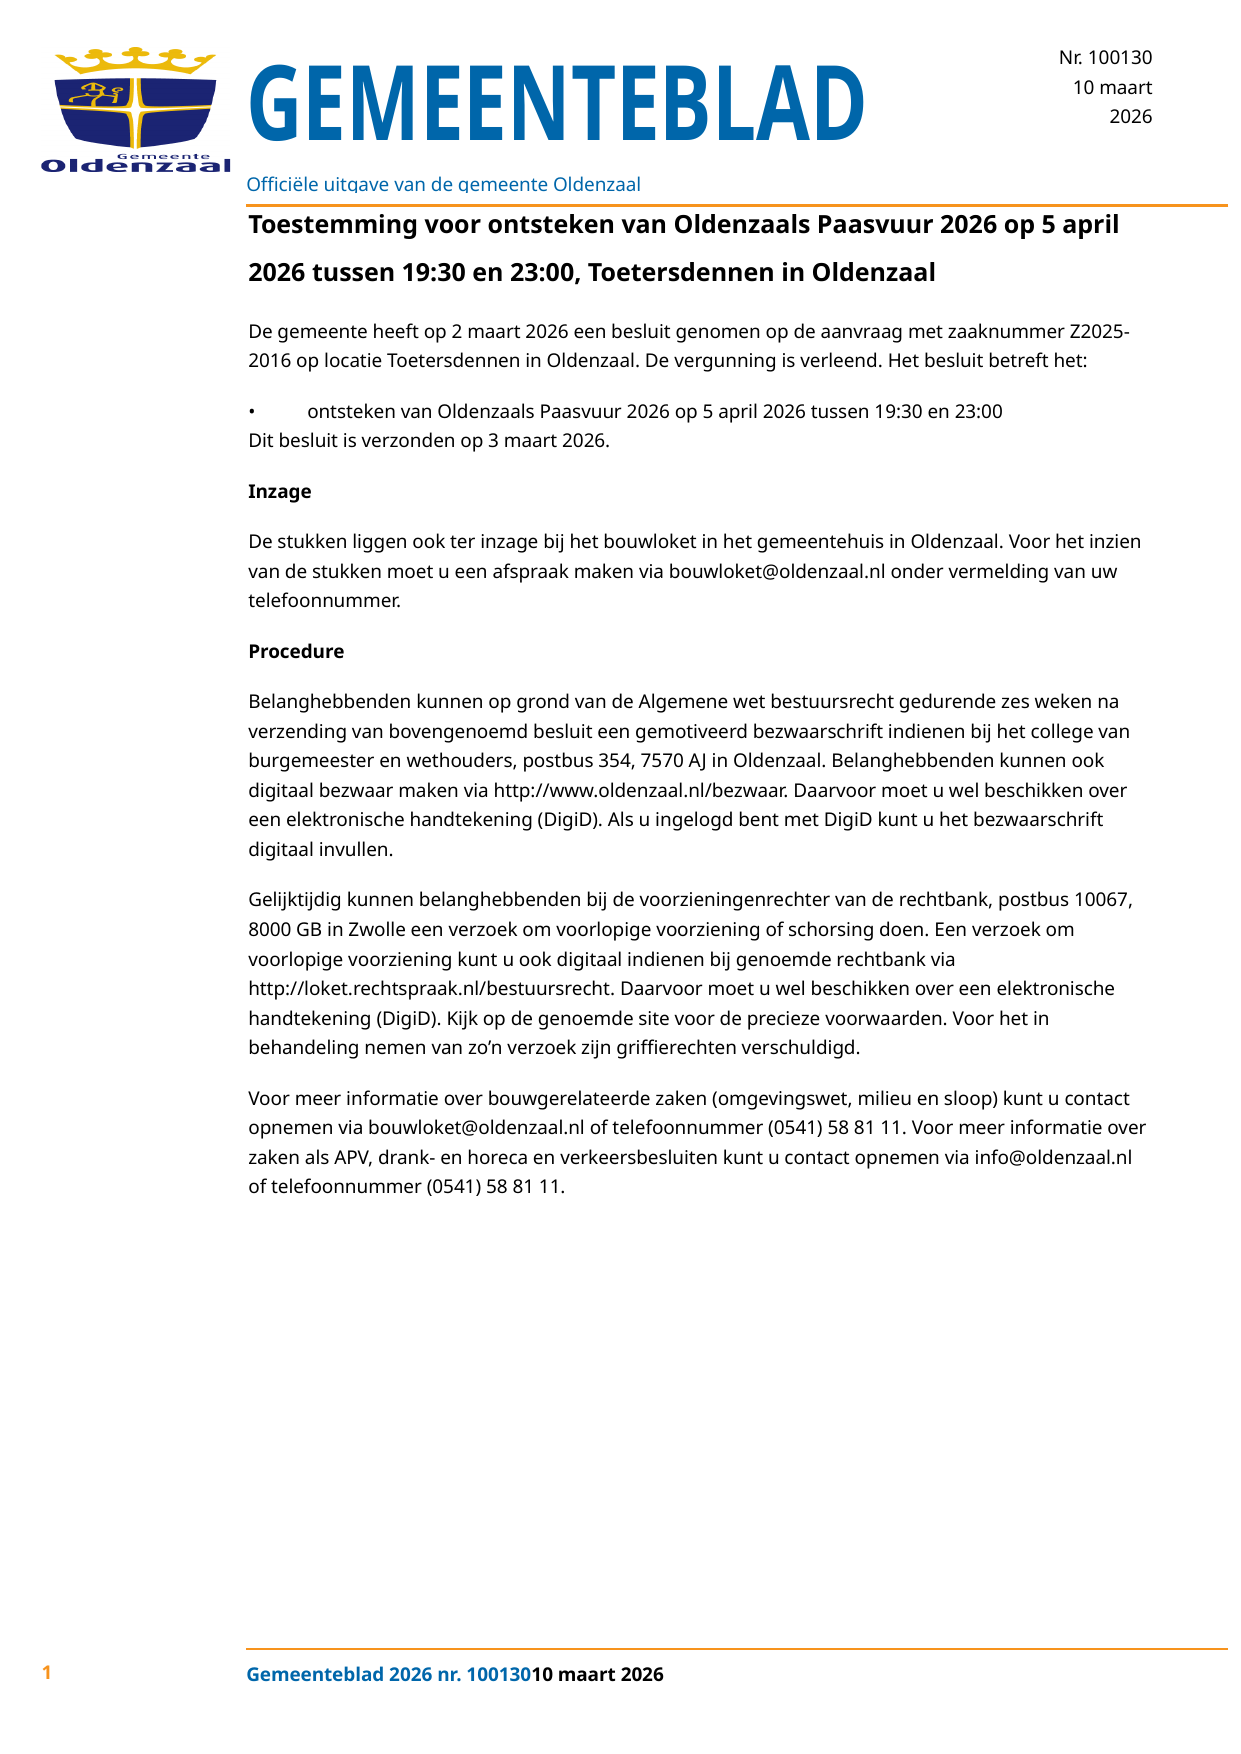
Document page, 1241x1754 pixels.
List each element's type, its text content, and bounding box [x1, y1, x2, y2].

text Belanghebbenden kunnen op grond van de Algemene wet bestuursrecht gedurende zes weken na verzending van bovengenoemd besluit een gemotiveerd bezwaarschrift indienen bij het college van burgemeester en wethouders, postbus 354, 7570 AJ in Oldenzaal. Belanghebbenden kunnen ook digitaal bezwaar maken via http://www.oldenzaal.nl/bezwaar. Daarvoor moet u wel beschikken over een elektronische handtekening (DigiD). Als u ingelogd bent met DigiD kunt u het bezwaarschrift digitaal invullen. [248, 688, 1152, 862]
text Procedure [248, 638, 1152, 664]
text De gemeente heeft op 2 maart 2026 een besluit genomen op de aanvraag met zaaknummer Z2025-2016 op locatie Toetersdennen in Oldenzaal. De vergunning is verleend. Het besluit betreft het: [248, 318, 1152, 373]
picture [41, 47, 231, 172]
text Gelijktijdig kunnen belanghebbenden bij de voorzieningenrechter van de rechtbank, postbus 10067, 8000 GB in Zwolle een verzoek om voorlopige voorziening of schorsing doen. Een verzoek om voorlopige voorziening kunt u ook digitaal indienen bij genoemde rechtbank via http://loket.rechtspraak.nl/bestuursrecht. Daarvoor moet u wel beschikken over een elektronische handtekening (DigiD). Kijk op de genoemde site voor de precieze voorwaarden. Voor het in behandeling nemen van zo’n verzoek zijn griffierechten verschuldigd. [248, 887, 1152, 1060]
text Toestemming voor ontsteken van Oldenzaals Paasvuur 2026 op 5 april 2026 tussen 19:30 en 23:00, Toetersdennen in Oldenzaal [248, 207, 1152, 288]
text Voor meer informatie over bouwgerelateerde zaken (omgevingswet, milieu en sloop) kunt u contact opnemen via bouwloket@oldenzaal.nl of telefoonnummer (0541) 58 81 11. Voor meer informatie over zaken als APV, drank- en horeca en verkeersbesluiten kunt u contact opnemen via info@oldenzaal.nl of telefoonnummer (0541) 58 81 11. [248, 1085, 1152, 1199]
list ontsteken van Oldenzaals Paasvuur 2026 op 5 april 2026 tussen 19:30 en 23:00 [248, 398, 1152, 424]
text Dit besluit is verzonden op 3 maart 2026. [248, 427, 1152, 453]
text Inzage [248, 478, 1152, 504]
text De stukken liggen ook ter inzage bij het bouwloket in het gemeentehuis in Oldenzaal. Voor het inzien van de stukken moet u een afspraak maken via bouwloket@oldenzaal.nl onder vermelding van uw telefoonnummer. [248, 528, 1152, 613]
